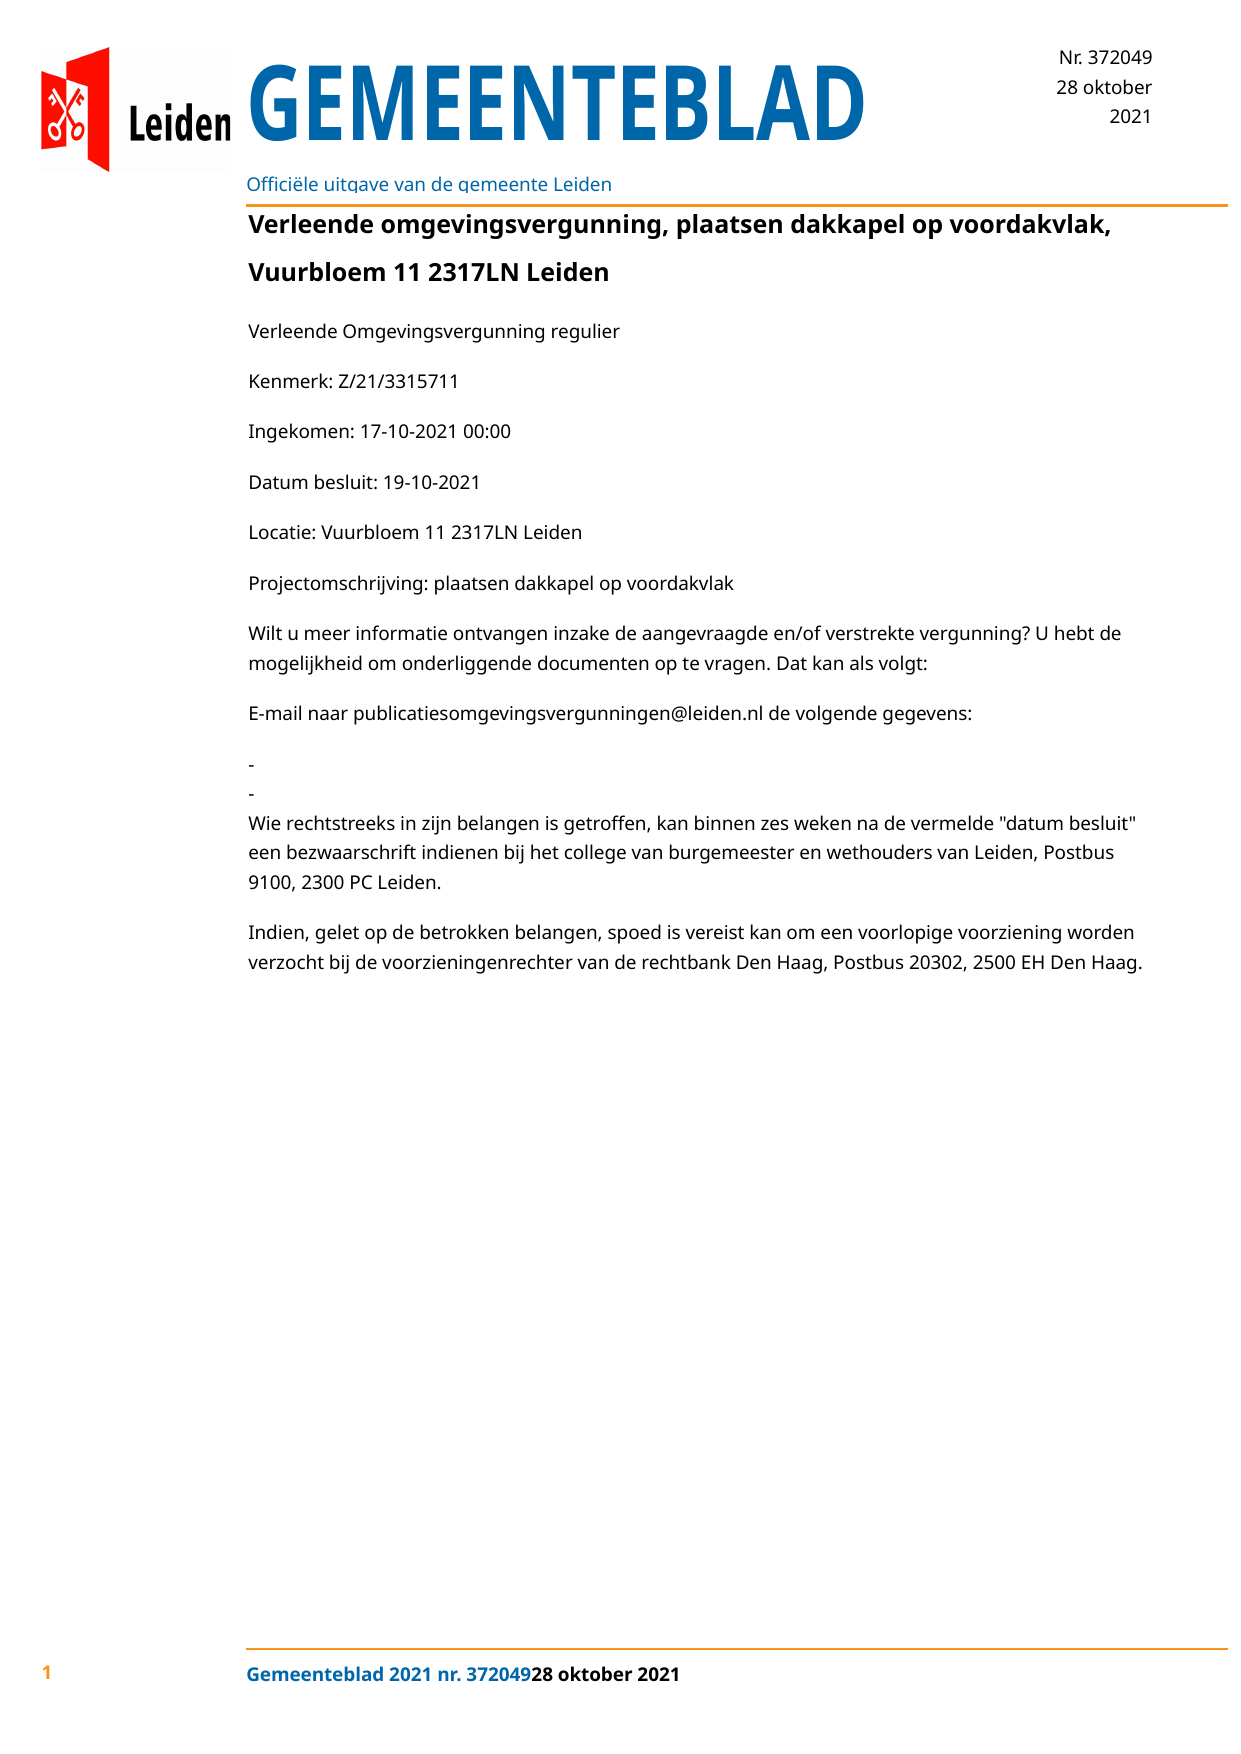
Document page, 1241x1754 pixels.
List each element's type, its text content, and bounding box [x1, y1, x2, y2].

picture [41, 47, 231, 172]
text Projectomschrijving: plaatsen dakkapel op voordakvlak [248, 570, 1152, 596]
text Verleende omgevingsvergunning, plaatsen dakkapel op voordakvlak, Vuurbloem 11 2317LN Leiden [248, 207, 1152, 288]
text Wie rechtstreeks in zijn belangen is getroffen, kan binnen zes weken na de vermelde "datum besluit" een bezwaarschrift indienen bij het college van burgemeester en wethouders van Leiden, Postbus 9100, 2300 PC Leiden. [248, 810, 1152, 895]
text Indien, gelet op de betrokken belangen, spoed is vereist kan om een voorlopige voorziening worden verzocht bij de voorzieningenrechter van de rechtbank Den Haag, Postbus 20302, 2500 EH Den Haag. [248, 919, 1152, 975]
text E-mail naar publicatiesomgevingsvergunningen@leiden.nl de volgende gegevens: [248, 700, 1152, 726]
text Ingekomen: 17-10-2021 00:00 [248, 419, 1152, 444]
text Verleende Omgevingsvergunning regulier [248, 318, 1152, 344]
text Kenmerk: Z/21/3315711 [248, 368, 1152, 394]
text Datum besluit: 19-10-2021 [248, 469, 1152, 495]
text Wilt u meer informatie ontvangen inzake de aangevraagde en/of verstrekte vergunning? U hebt de mogelijkheid om onderliggende documenten op te vragen. Dat kan als volgt: [248, 620, 1152, 676]
text Locatie: Vuurbloem 11 2317LN Leiden [248, 519, 1152, 545]
